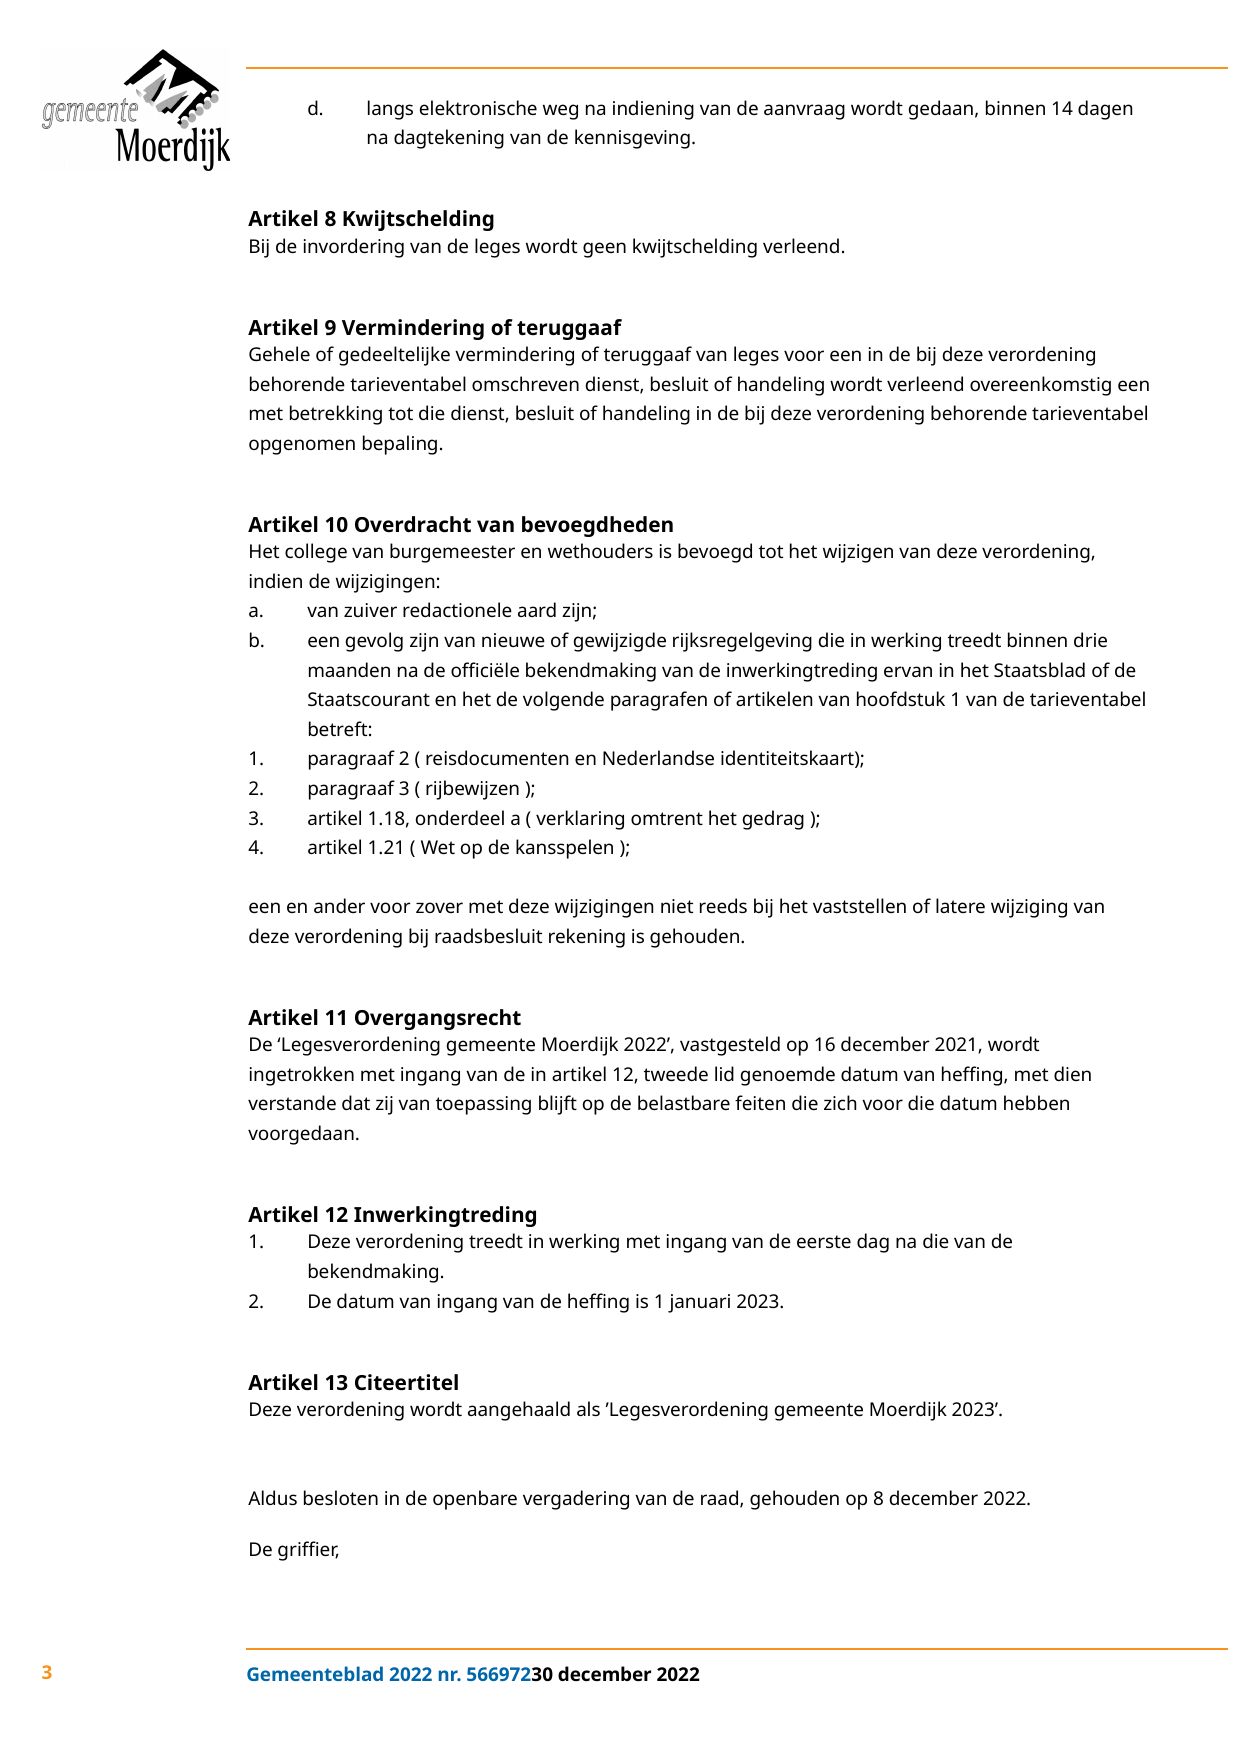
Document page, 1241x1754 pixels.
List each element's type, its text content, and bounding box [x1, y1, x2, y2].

text Artikel 10 Overdracht van bevoegdheden [248, 510, 1152, 538]
list paragraaf 3 ( rijbewijzen ); [248, 775, 1152, 801]
text Bij de invordering van de leges wordt geen kwijtschelding verleend. [248, 233, 1152, 258]
text Artikel 12 Inwerkingtreding [248, 1200, 1152, 1229]
text Artikel 9 Vermindering of teruggaaf [248, 313, 1152, 341]
text Artikel 8 Kwijtschelding [248, 204, 1152, 233]
text De griffier, [248, 1536, 1152, 1562]
list De datum van ingang van de heffing is 1 januari 2023. [248, 1288, 1152, 1313]
text Artikel 13 Citeertitel [248, 1368, 1152, 1396]
list van zuiver redactionele aard zijn; [248, 598, 1152, 623]
text Het college van burgemeester en wethouders is bevoegd tot het wijzigen van deze verordening, indien de wijzigingen: [248, 538, 1152, 594]
list artikel 1.21 ( Wet op de kansspelen ); [248, 834, 1152, 860]
text Artikel 11 Overgangsrecht [248, 1003, 1152, 1031]
list een gevolg zijn van nieuwe of gewijzigde rijksregelgeving die in werking treedt binnen drie maanden na de officiële bekendmaking van de inwerkingtreding ervan in het Staatsblad of de Staatscourant en het de volgende paragrafen of artikelen van hoofdstuk 1 van de tarieventabel betreft: [248, 627, 1152, 742]
list langs elektronische weg na indiening van de aanvraag wordt gedaan, binnen 14 dagen na dagtekening van de kennisgeving. [307, 95, 1152, 150]
list Deze verordening treedt in werking met ingang van de eerste dag na die van de bekendmaking. [248, 1229, 1152, 1284]
picture [41, 47, 231, 172]
text Aldus besloten in de openbare vergadering van de raad, gehouden op 8 december 2022. [248, 1485, 1152, 1511]
list paragraaf 2 ( reisdocumenten en Nederlandse identiteitskaart); [248, 746, 1152, 771]
text Deze verordening wordt aangehaald als ’Legesverordening gemeente Moerdijk 2023’. [248, 1396, 1152, 1422]
list artikel 1.18, onderdeel a ( verklaring omtrent het gedrag ); [248, 805, 1152, 830]
text De ‘Legesverordening gemeente Moerdijk 2022’, vastgesteld op 16 december 2021, wordt ingetrokken met ingang van de in artikel 12, tweede lid genoemde datum van heffing, met dien verstande dat zij van toepassing blijft op de belastbare feiten die zich voor die datum hebben voorgedaan. [248, 1031, 1152, 1146]
text een en ander voor zover met deze wijzigingen niet reeds bij het vaststellen of latere wijziging van deze verordening bij raadsbesluit rekening is gehouden. [248, 893, 1152, 949]
text Gehele of gedeeltelijke vermindering of teruggaaf van leges voor een in de bij deze verordening behorende tarieventabel omschreven dienst, besluit of handeling wordt verleend overeenkomstig een met betrekking tot die dienst, besluit of handeling in de bij deze verordening behorende tarieventabel opgenomen bepaling. [248, 341, 1152, 456]
